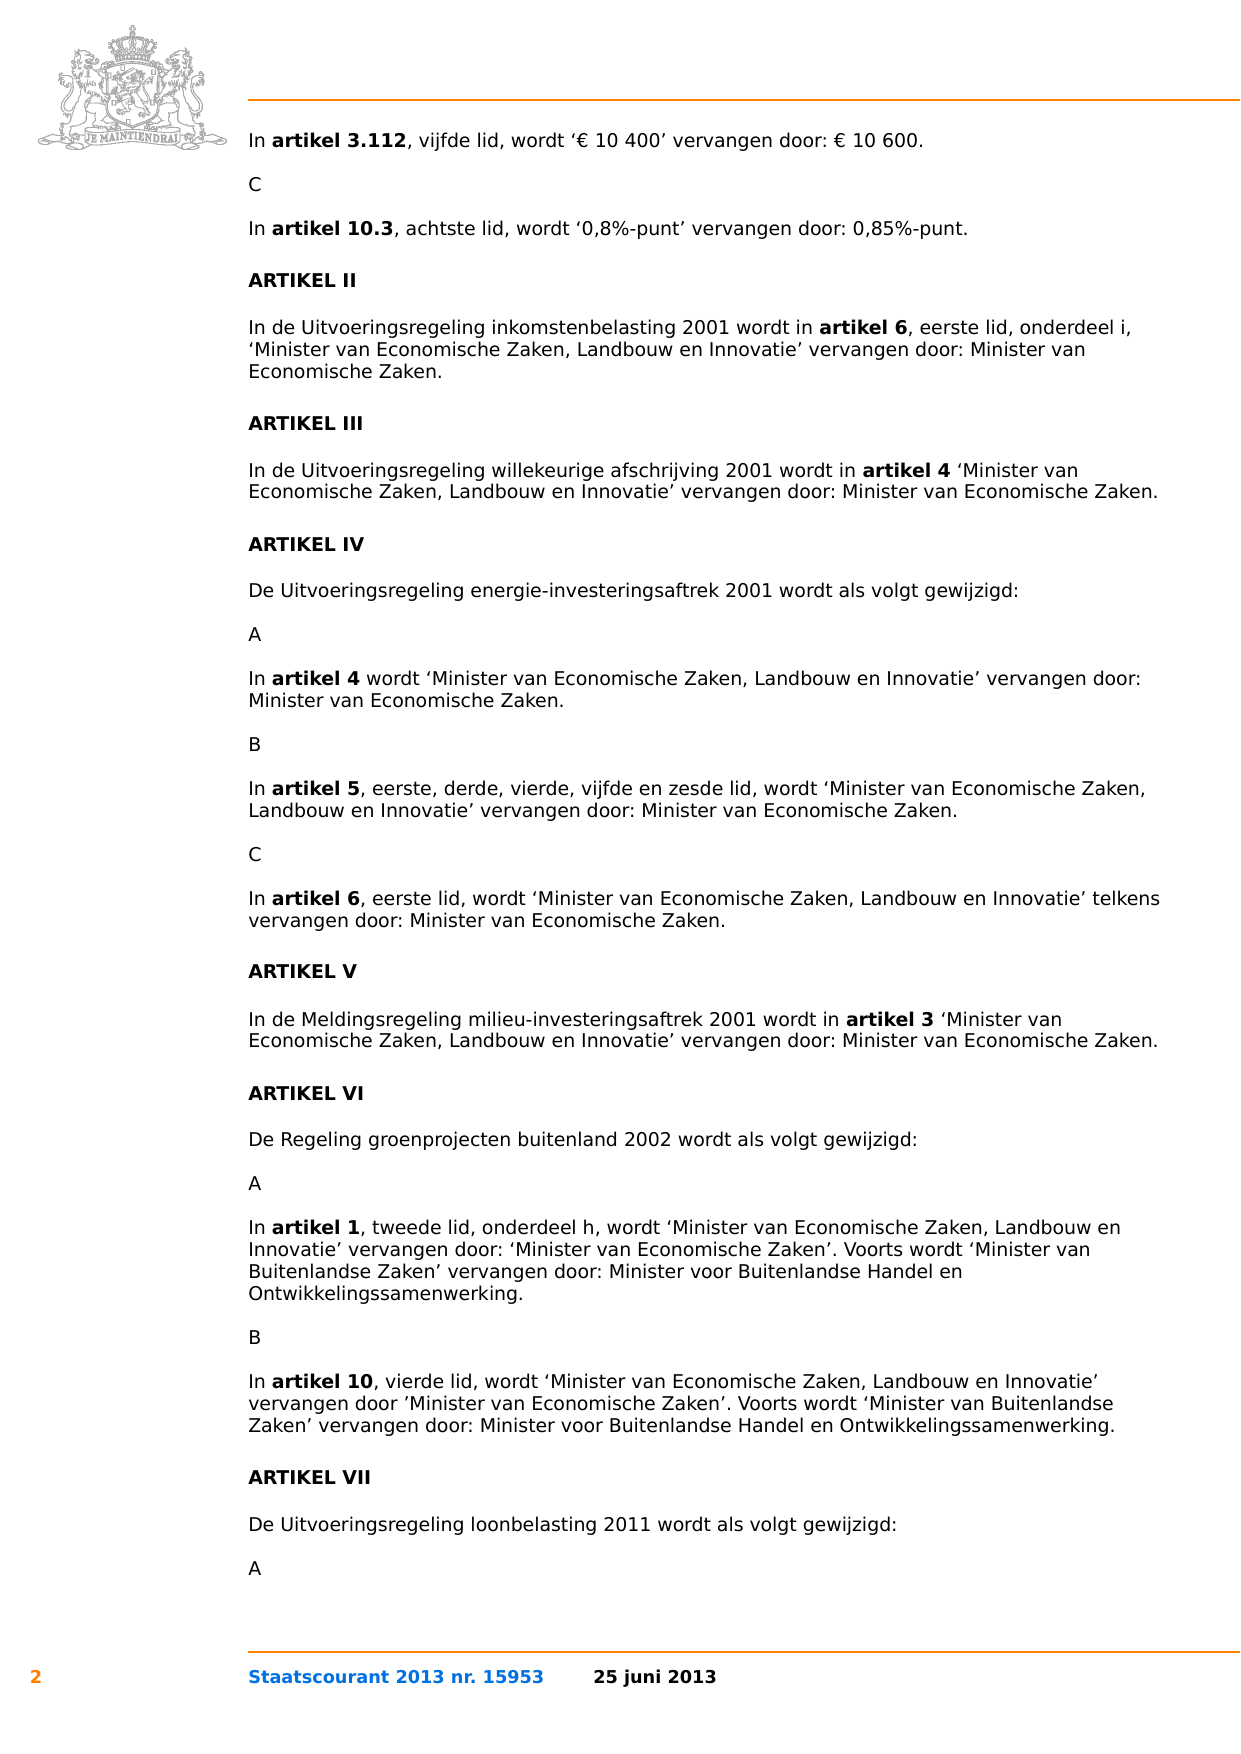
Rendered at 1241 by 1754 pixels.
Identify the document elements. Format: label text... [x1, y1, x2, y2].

text In artikel 4 wordt ‘Minister van Economische Zaken, Landbouw en Innovatie’ vervangen door: Minister van Economische Zaken. [248, 668, 1163, 712]
text In artikel 3.112, vijfde lid, wordt ‘€ 10 400’ vervangen door: € 10 600. [248, 130, 1163, 152]
text C [248, 844, 1163, 866]
text In artikel 6, eerste lid, wordt ‘Minister van Economische Zaken, Landbouw en Innovatie’ telkens vervangen door: Minister van Economische Zaken. [248, 887, 1163, 931]
text De Uitvoeringsregeling loonbelasting 2011 wordt als volgt gewijzigd: [248, 1514, 1163, 1536]
subtitle ARTIKEL VI [248, 1082, 1163, 1104]
text A [248, 624, 1163, 646]
text B [248, 734, 1163, 756]
text C [248, 174, 1163, 196]
text In de Meldingsregeling milieu-investeringsaftrek 2001 wordt in artikel 3 ‘Minister van Economische Zaken, Landbouw en Innovatie’ vervangen door: Minister van Economische Zaken. [248, 1008, 1163, 1052]
picture [38, 25, 227, 150]
subtitle ARTIKEL III [248, 412, 1163, 434]
text De Regeling groenprojecten buitenland 2002 wordt als volgt gewijzigd: [248, 1129, 1163, 1151]
text In artikel 5, eerste, derde, vierde, vijfde en zesde lid, wordt ‘Minister van Economische Zaken, Landbouw en Innovatie’ vervangen door: Minister van Economische Zaken. [248, 778, 1163, 822]
text A [248, 1557, 1163, 1579]
text De Uitvoeringsregeling energie-investeringsaftrek 2001 wordt als volgt gewijzigd: [248, 580, 1163, 602]
text A [248, 1173, 1163, 1195]
text In artikel 1, tweede lid, onderdeel h, wordt ‘Minister van Economische Zaken, Landbouw en Innovatie’ vervangen door: ‘Minister van Economische Zaken’. Voorts wordt ‘Minister van Buitenlandse Zaken’ vervangen door: Minister voor Buitenlandse Handel en Ontwikkelingssamenwerking. [248, 1217, 1163, 1305]
subtitle ARTIKEL VII [248, 1467, 1163, 1489]
subtitle ARTIKEL IV [248, 533, 1163, 555]
text In de Uitvoeringsregeling willekeurige afschrijving 2001 wordt in artikel 4 ‘Minister van Economische Zaken, Landbouw en Innovatie’ vervangen door: Minister van Economische Zaken. [248, 459, 1163, 503]
subtitle ARTIKEL V [248, 961, 1163, 983]
text In de Uitvoeringsregeling inkomstenbelasting 2001 wordt in artikel 6, eerste lid, onderdeel i, ‘Minister van Economische Zaken, Landbouw en Innovatie’ vervangen door: Minister van Economische Zaken. [248, 317, 1163, 382]
text B [248, 1327, 1163, 1349]
text In artikel 10, vierde lid, wordt ‘Minister van Economische Zaken, Landbouw en Innovatie’ vervangen door ’Minister van Economische Zaken’. Voorts wordt ‘Minister van Buitenlandse Zaken’ vervangen door: Minister voor Buitenlandse Handel en Ontwikkelingssamenwerking. [248, 1371, 1163, 1437]
subtitle ARTIKEL II [248, 269, 1163, 292]
text In artikel 10.3, achtste lid, wordt ‘0,8%-punt’ vervangen door: 0,85%-punt. [248, 218, 1163, 239]
